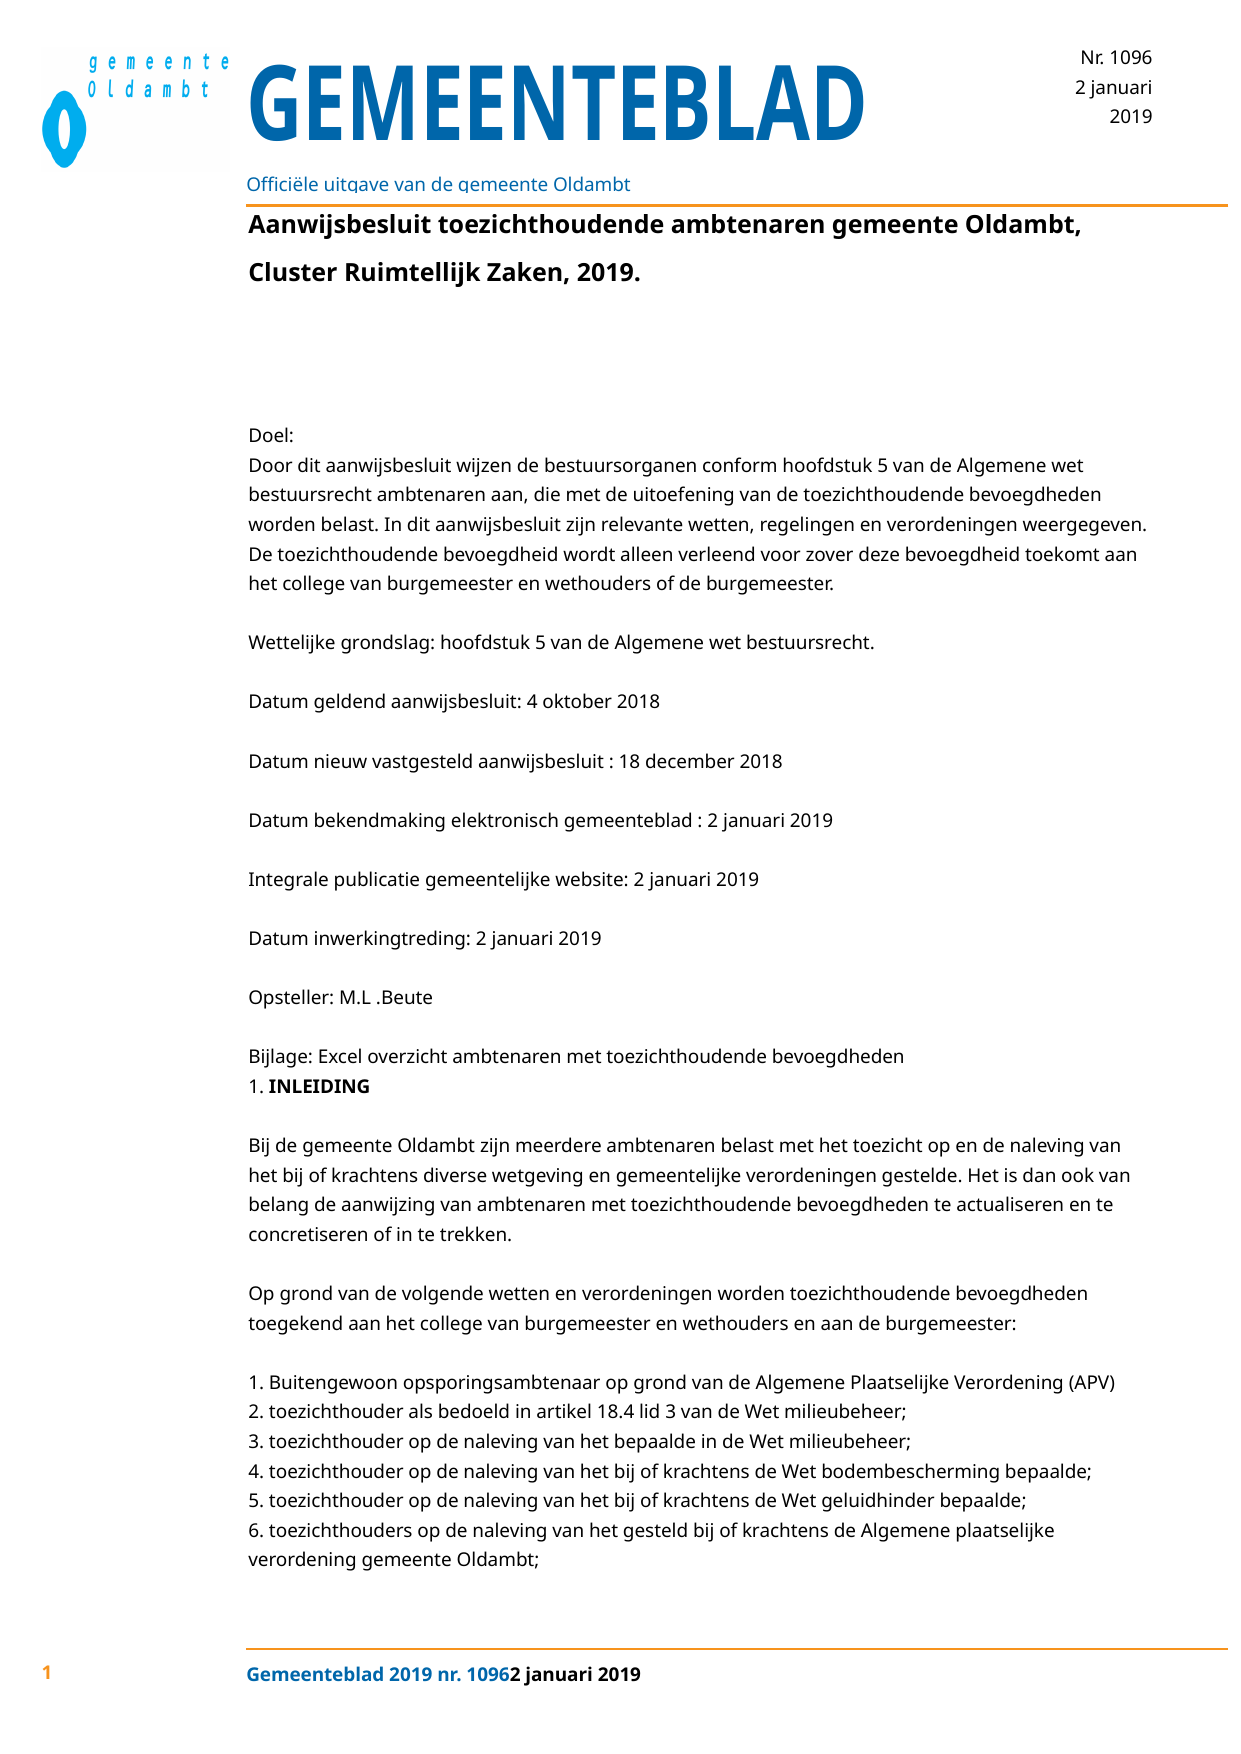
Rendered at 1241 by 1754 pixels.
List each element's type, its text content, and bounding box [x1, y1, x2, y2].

text Bij de gemeente Oldambt zijn meerdere ambtenaren belast met het toezicht op en de naleving van het bij of krachtens diverse wetgeving en gemeentelijke verordeningen gestelde. Het is dan ook van belang de aanwijzing van ambtenaren met toezichthoudende bevoegdheden te actualiseren en te concretiseren of in te trekken. [248, 1132, 1152, 1247]
text 1. INLEIDING [248, 1073, 1152, 1099]
text Wettelijke grondslag: hoofdstuk 5 van de Algemene wet bestuursrecht. [248, 629, 1152, 655]
text 6. toezichthouders op de naleving van het gesteld bij of krachtens de Algemene plaatselijke verordening gemeente Oldambt; [248, 1517, 1152, 1572]
text Aanwijsbesluit toezichthoudende ambtenaren gemeente Oldambt, Cluster Ruimtellijk Zaken, 2019. [248, 207, 1152, 288]
text 1. Buitengewoon opsporingsambtenaar op grond van de Algemene Plaatselijke Verordening (APV) [248, 1369, 1152, 1395]
text 2. toezichthouder als bedoeld in artikel 18.4 lid 3 van de Wet milieubeheer; [248, 1399, 1152, 1424]
text Bijlage: Excel overzicht ambtenaren met toezichthoudende bevoegdheden [248, 1044, 1152, 1069]
text 4. toezichthouder op de naleving van het bij of krachtens de Wet bodembescherming bepaalde; [248, 1458, 1152, 1484]
text 5. toezichthouder op de naleving van het bij of krachtens de Wet geluidhinder bepaalde; [248, 1487, 1152, 1513]
text Doel: [248, 422, 1152, 448]
text Integrale publicatie gemeentelijke website: 2 januari 2019 [248, 866, 1152, 892]
text Op grond van de volgende wetten en verordeningen worden toezichthoudende bevoegdheden toegekend aan het college van burgemeester en wethouders en aan de burgemeester: [248, 1280, 1152, 1336]
text Door dit aanwijsbesluit wijzen de bestuursorganen conform hoofdstuk 5 van de Algemene wet bestuursrecht ambtenaren aan, die met de uitoefening van de toezichthoudende bevoegdheden worden belast. In dit aanwijsbesluit zijn relevante wetten, regelingen en verordeningen weergegeven. De toezichthoudende bevoegdheid wordt alleen verleend voor zover deze bevoegdheid toekomt aan het college van burgemeester en wethouders of de burgemeester. [248, 452, 1152, 596]
text Datum geldend aanwijsbesluit: 4 oktober 2018 [248, 689, 1152, 714]
text 3. toezichthouder op de naleving van het bepaalde in de Wet milieubeheer; [248, 1428, 1152, 1454]
text Datum nieuw vastgesteld aanwijsbesluit : 18 december 2018 [248, 748, 1152, 774]
text Datum bekendmaking elektronisch gemeenteblad : 2 januari 2019 [248, 807, 1152, 833]
text Datum inwerkingtreding: 2 januari 2019 [248, 925, 1152, 951]
picture [41, 47, 231, 172]
text Opsteller: M.L .Beute [248, 984, 1152, 1010]
